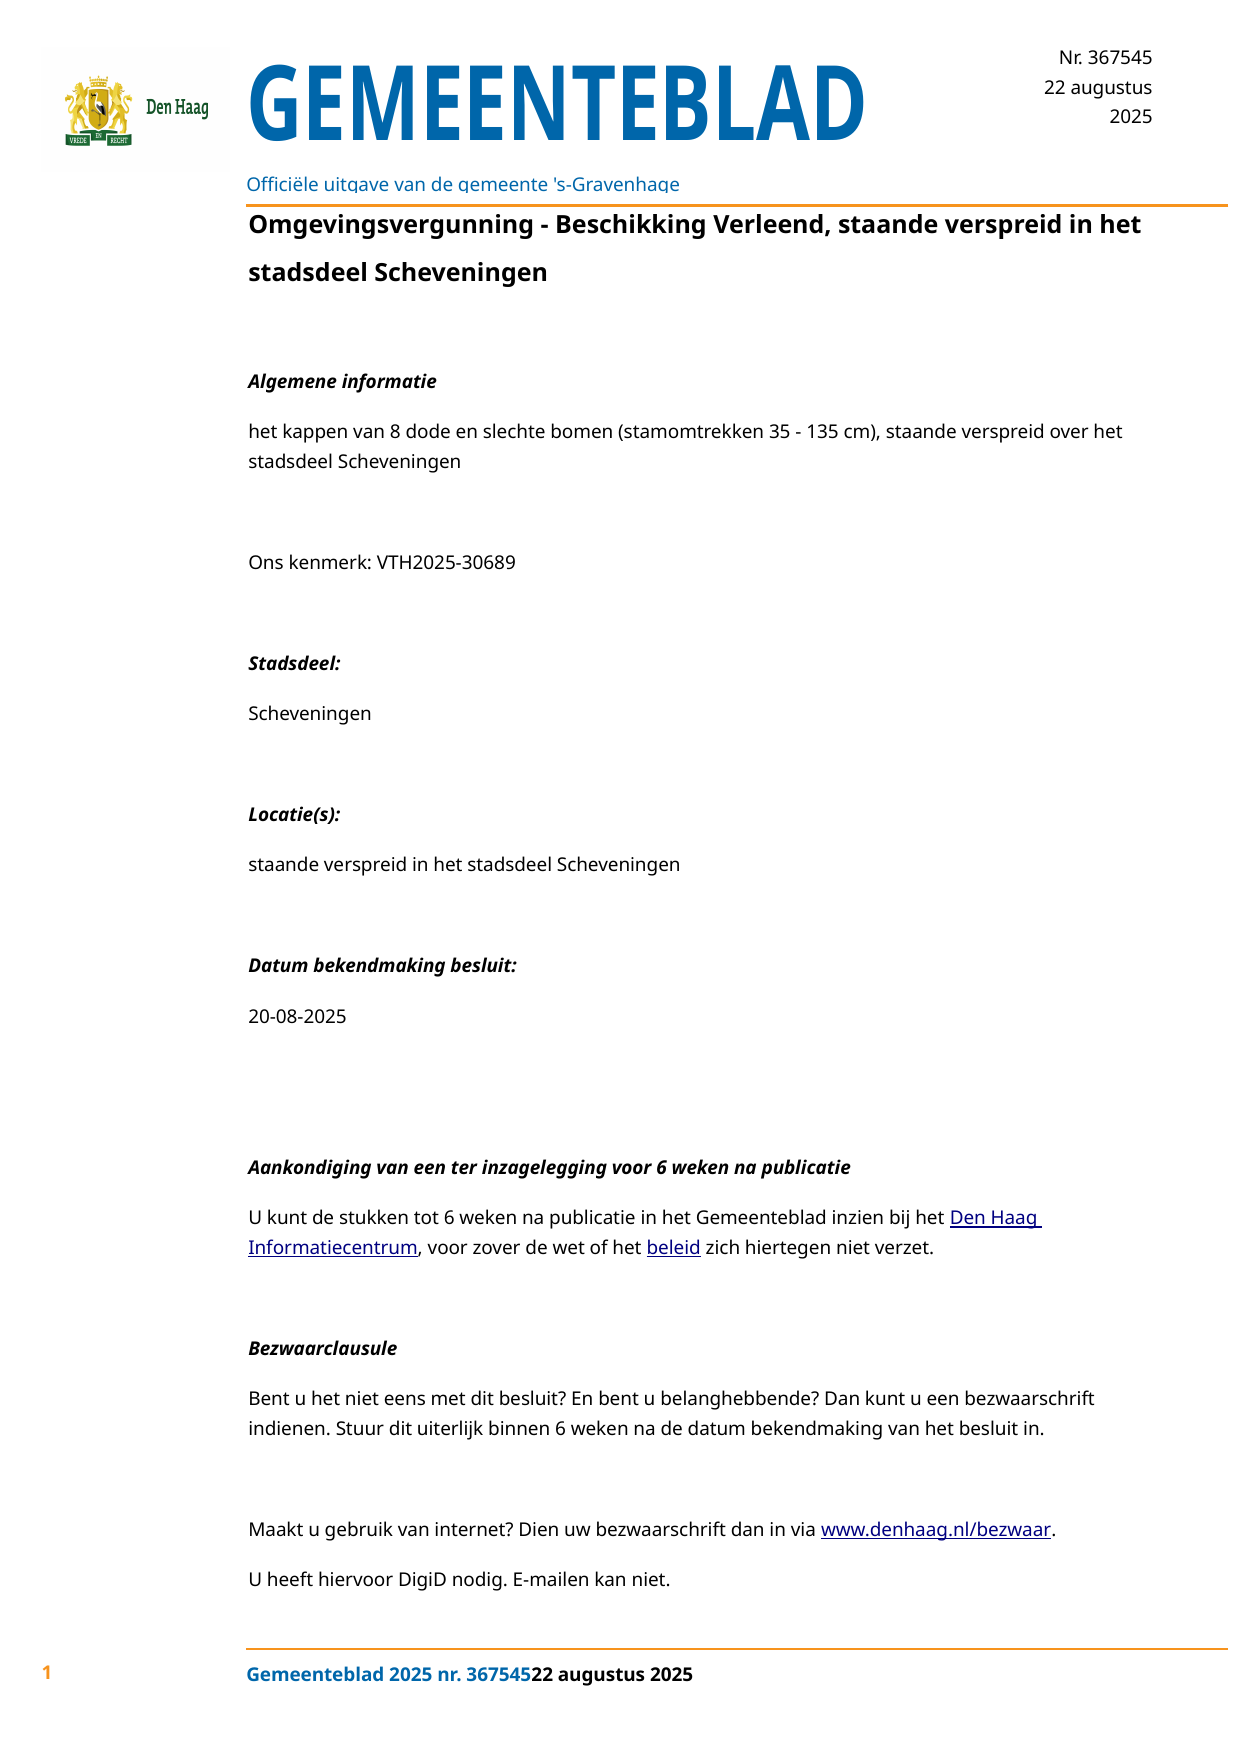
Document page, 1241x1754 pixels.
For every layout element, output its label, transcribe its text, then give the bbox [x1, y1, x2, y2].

text het kappen van 8 dode en slechte bomen (stamomtrekken 35 - 135 cm), staande verspreid over het stadsdeel Scheveningen [248, 419, 1152, 474]
text staande verspreid in het stadsdeel Scheveningen [248, 852, 1152, 877]
picture [41, 47, 231, 172]
text Omgevingsvergunning - Beschikking Verleend, staande verspreid in het stadsdeel Scheveningen [248, 207, 1152, 288]
text Ons kenmerk: VTH2025-30689 [248, 549, 1152, 575]
text Aankondiging van een ter inzagelegging voor 6 weken na publicatie [248, 1154, 1152, 1180]
text U heeft hiervoor DigiD nodig. E-mailen kan niet. [248, 1566, 1152, 1592]
text Locatie(s): [248, 801, 1152, 827]
text Bent u het niet eens met dit besluit? En bent u belanghebbende? Dan kunt u een bezwaarschrift indienen. Stuur dit uiterlijk binnen 6 weken na de datum bekendmaking van het besluit in. [248, 1385, 1152, 1441]
text Datum bekendmaking besluit: [248, 952, 1152, 978]
text Stadsdeel: [248, 650, 1152, 676]
text Scheveningen [248, 700, 1152, 726]
text U kunt de stukken tot 6 weken na publicatie in het Gemeenteblad inzien bij het Den Haag Informatiecentrum, voor zover de wet of het beleid zich hiertegen niet verzet. [248, 1204, 1152, 1260]
text Algemene informatie [248, 368, 1152, 394]
text Bezwaarclausule [248, 1335, 1152, 1361]
text Maakt u gebruik van internet? Dien uw bezwaarschrift dan in via www.denhaag.nl/bezwaar. [248, 1516, 1152, 1542]
text 20-08-2025 [248, 1003, 1152, 1029]
